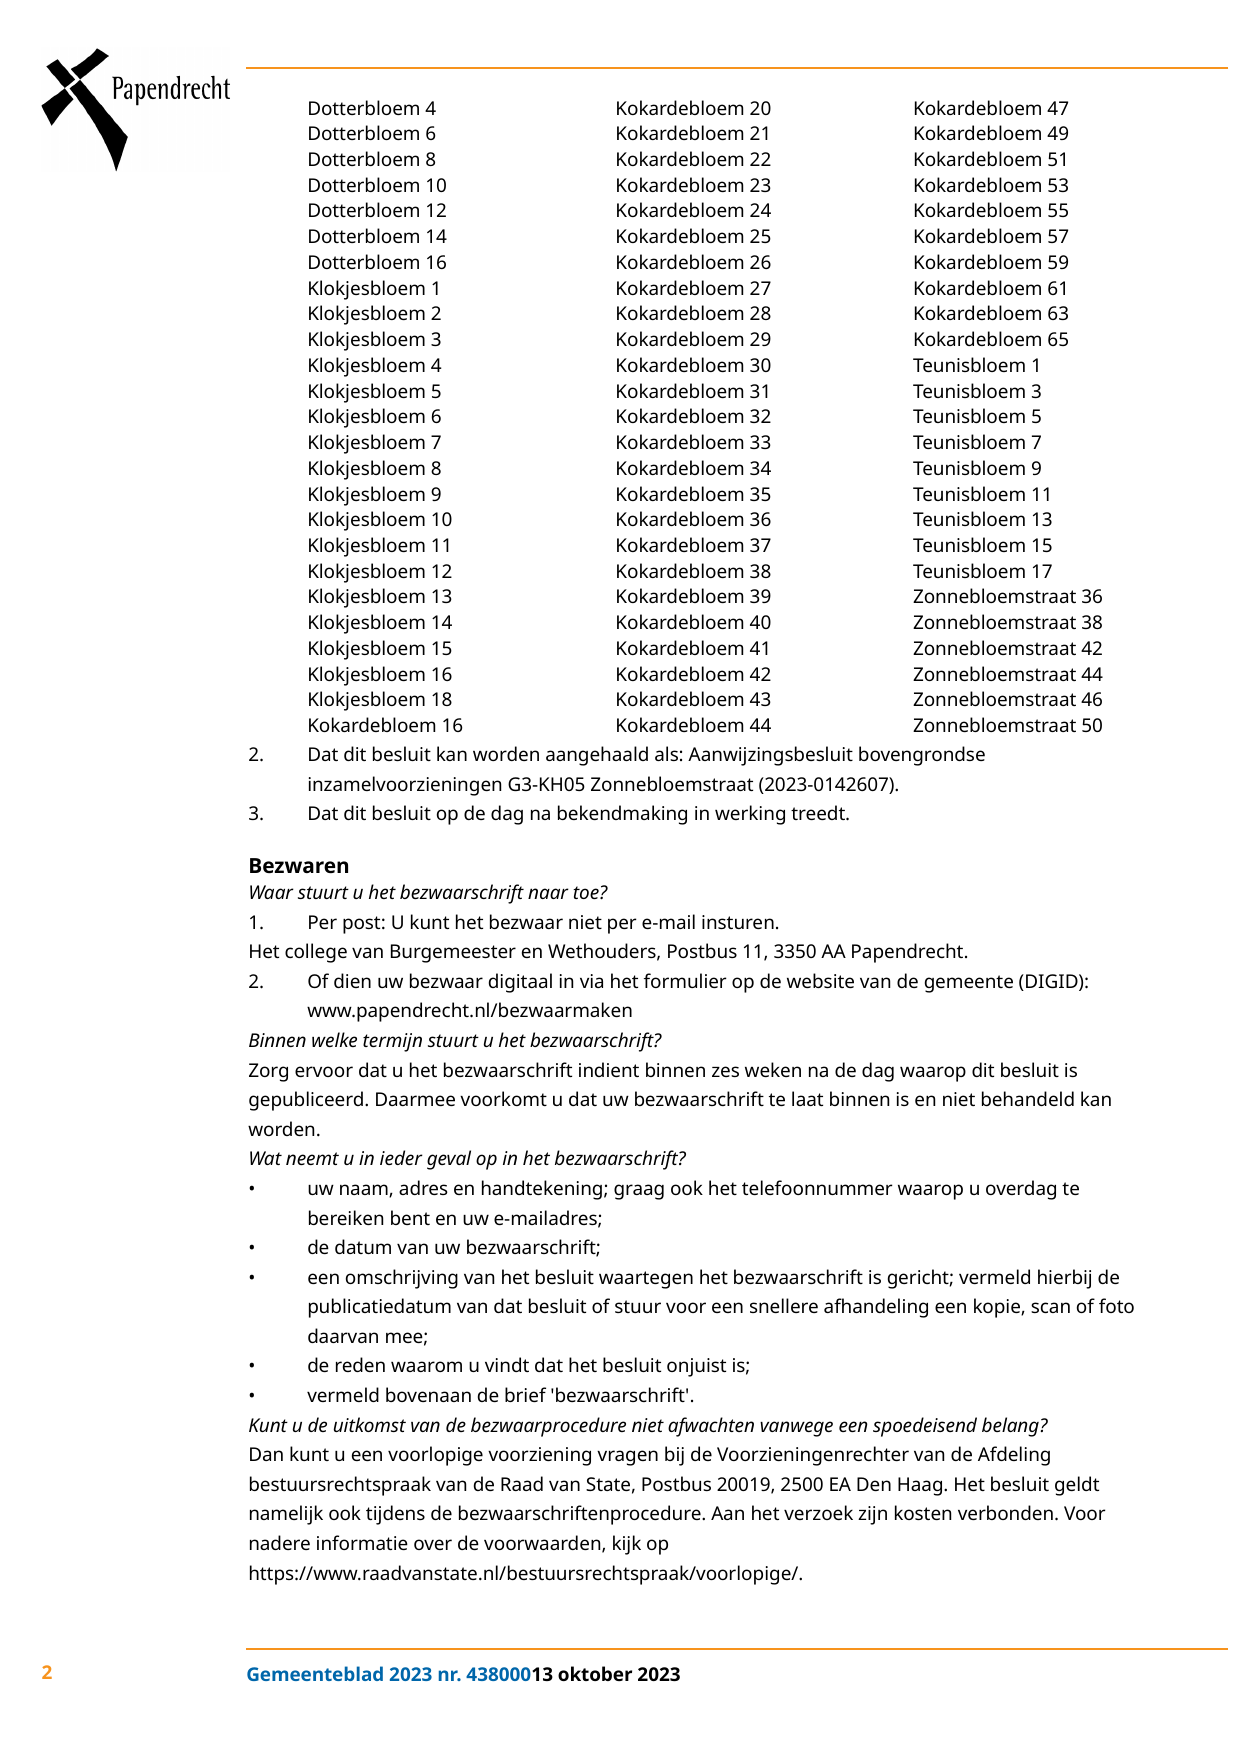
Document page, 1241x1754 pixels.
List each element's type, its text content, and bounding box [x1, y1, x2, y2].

table_cell Klokjesbloem 16 [248, 661, 556, 687]
table_cell Kokardebloem 49 [854, 121, 1152, 146]
table_cell Teunisbloem 13 [854, 506, 1152, 532]
table_cell Kokardebloem 37 [556, 532, 854, 558]
table_cell Zonnebloemstraat 44 [854, 661, 1152, 687]
table_cell Klokjesbloem 4 [248, 352, 556, 378]
table_cell Dotterbloem 6 [248, 121, 556, 146]
table_cell Klokjesbloem 14 [248, 609, 556, 635]
table_cell Kokardebloem 29 [556, 326, 854, 352]
table_cell Kokardebloem 59 [854, 249, 1152, 275]
table_cell Kokardebloem 21 [556, 121, 854, 146]
text Zorg ervoor dat u het bezwaarschrift indient binnen zes weken na de dag waarop dit besluit is gepubliceerd. Daarmee voorkomt u dat uw bezwaarschrift te laat binnen is en niet behandeld kan worden. [248, 1057, 1152, 1142]
table_cell Teunisbloem 7 [854, 429, 1152, 455]
table_cell Kokardebloem 22 [556, 146, 854, 172]
table_cell Klokjesbloem 11 [248, 532, 556, 558]
table_cell Zonnebloemstraat 42 [854, 635, 1152, 661]
table_cell Kokardebloem 42 [556, 661, 854, 687]
table_cell Kokardebloem 38 [556, 558, 854, 584]
table_cell Kokardebloem 35 [556, 481, 854, 506]
table_cell Klokjesbloem 7 [248, 429, 556, 455]
table_cell Klokjesbloem 9 [248, 481, 556, 506]
list Of dien uw bezwaar digitaal in via het formulier op de website van de gemeente (DIGID): www.papendrecht.nl/bezwaarmaken [248, 968, 1152, 1023]
list de reden waarom u vindt dat het besluit onjuist is; [248, 1353, 1152, 1378]
text Kunt u de uitkomst van de bezwaarprocedure niet afwachten vanwege een spoedeisend belang? [248, 1412, 1152, 1437]
table_cell Dotterbloem 14 [248, 224, 556, 249]
table_cell Kokardebloem 24 [556, 198, 854, 223]
text Bezwaren [248, 851, 1152, 879]
text Dan kunt u een voorlopige voorziening vragen bij de Voorzieningenrechter van de Afdeling bestuursrechtspraak van de Raad van State, Postbus 20019, 2500 EA Den Haag. Het besluit geldt namelijk ook tijdens de bezwaarschriftenprocedure. Aan het verzoek zijn kosten verbonden. Voor nadere informatie over de voorwaarden, kijk op https://www.raadvanstate.nl/bestuursrechtspraak/voorlopige/. [248, 1441, 1152, 1585]
table_cell Kokardebloem 39 [556, 584, 854, 609]
table_cell Klokjesbloem 8 [248, 455, 556, 481]
table_cell Kokardebloem 53 [854, 172, 1152, 198]
table_cell Kokardebloem 36 [556, 506, 854, 532]
table_cell Dotterbloem 16 [248, 249, 556, 275]
list Per post: U kunt het bezwaar niet per e-mail insturen. [248, 909, 1152, 934]
table_cell Klokjesbloem 3 [248, 326, 556, 352]
table_cell Kokardebloem 23 [556, 172, 854, 198]
table_cell Teunisbloem 11 [854, 481, 1152, 506]
text Het college van Burgemeester en Wethouders, Postbus 11, 3350 AA Papendrecht. [248, 938, 1152, 964]
table_cell Kokardebloem 20 [556, 95, 854, 121]
table_cell Kokardebloem 55 [854, 198, 1152, 223]
table_cell Kokardebloem 43 [556, 687, 854, 712]
table_cell Klokjesbloem 2 [248, 301, 556, 326]
table_cell Teunisbloem 3 [854, 378, 1152, 403]
table_cell Kokardebloem 65 [854, 326, 1152, 352]
table_cell Kokardebloem 41 [556, 635, 854, 661]
table_cell Dotterbloem 8 [248, 146, 556, 172]
table_cell Klokjesbloem 13 [248, 584, 556, 609]
table_cell Klokjesbloem 15 [248, 635, 556, 661]
list de datum van uw bezwaarschrift; [248, 1234, 1152, 1260]
text Wat neemt u in ieder geval op in het bezwaarschrift? [248, 1146, 1152, 1171]
table_cell Teunisbloem 15 [854, 532, 1152, 558]
table_cell Klokjesbloem 5 [248, 378, 556, 403]
list Dat dit besluit op de dag na bekendmaking in werking treedt. [248, 800, 1152, 826]
table_cell Zonnebloemstraat 36 [854, 584, 1152, 609]
table_cell Klokjesbloem 10 [248, 506, 556, 532]
table_cell Klokjesbloem 12 [248, 558, 556, 584]
table_cell Kokardebloem 51 [854, 146, 1152, 172]
table_cell Zonnebloemstraat 50 [854, 712, 1152, 738]
table_cell Dotterbloem 12 [248, 198, 556, 223]
table_cell Kokardebloem 63 [854, 301, 1152, 326]
table_cell Kokardebloem 26 [556, 249, 854, 275]
text Waar stuurt u het bezwaarschrift naar toe? [248, 879, 1152, 905]
list een omschrijving van het besluit waartegen het bezwaarschrift is gericht; vermeld hierbij de publicatiedatum van dat besluit of stuur voor een snellere afhandeling een kopie, scan of foto daarvan mee; [248, 1264, 1152, 1349]
table_cell Kokardebloem 25 [556, 224, 854, 249]
table_cell Kokardebloem 30 [556, 352, 854, 378]
list Dat dit besluit kan worden aangehaald als: Aanwijzingsbesluit bovengrondse inzamelvoorzieningen G3-KH05 Zonnebloemstraat (2023-0142607). [248, 741, 1152, 797]
table_cell Kokardebloem 27 [556, 275, 854, 301]
table_cell Kokardebloem 57 [854, 224, 1152, 249]
table_cell Zonnebloemstraat 46 [854, 687, 1152, 712]
table_cell Klokjesbloem 18 [248, 687, 556, 712]
table_cell Klokjesbloem 6 [248, 404, 556, 429]
table_cell Klokjesbloem 1 [248, 275, 556, 301]
table_cell Teunisbloem 17 [854, 558, 1152, 584]
picture [41, 47, 231, 172]
table_cell Kokardebloem 28 [556, 301, 854, 326]
table_cell Dotterbloem 10 [248, 172, 556, 198]
table_cell Kokardebloem 34 [556, 455, 854, 481]
table_cell Kokardebloem 31 [556, 378, 854, 403]
table_cell Zonnebloemstraat 38 [854, 609, 1152, 635]
table_cell Kokardebloem 44 [556, 712, 854, 738]
list vermeld bovenaan de brief 'bezwaarschrift'. [248, 1382, 1152, 1408]
table_cell Teunisbloem 1 [854, 352, 1152, 378]
table_cell Teunisbloem 9 [854, 455, 1152, 481]
text Binnen welke termijn stuurt u het bezwaarschrift? [248, 1027, 1152, 1053]
table_cell Kokardebloem 47 [854, 95, 1152, 121]
table_cell Kokardebloem 33 [556, 429, 854, 455]
table_cell Dotterbloem 4 [248, 95, 556, 121]
table_cell Teunisbloem 5 [854, 404, 1152, 429]
table_cell Kokardebloem 16 [248, 712, 556, 738]
list uw naam, adres en handtekening; graag ook het telefoonnummer waarop u overdag te bereiken bent en uw e-mailadres; [248, 1175, 1152, 1230]
table_cell Kokardebloem 61 [854, 275, 1152, 301]
table_cell Kokardebloem 32 [556, 404, 854, 429]
table_cell Kokardebloem 40 [556, 609, 854, 635]
